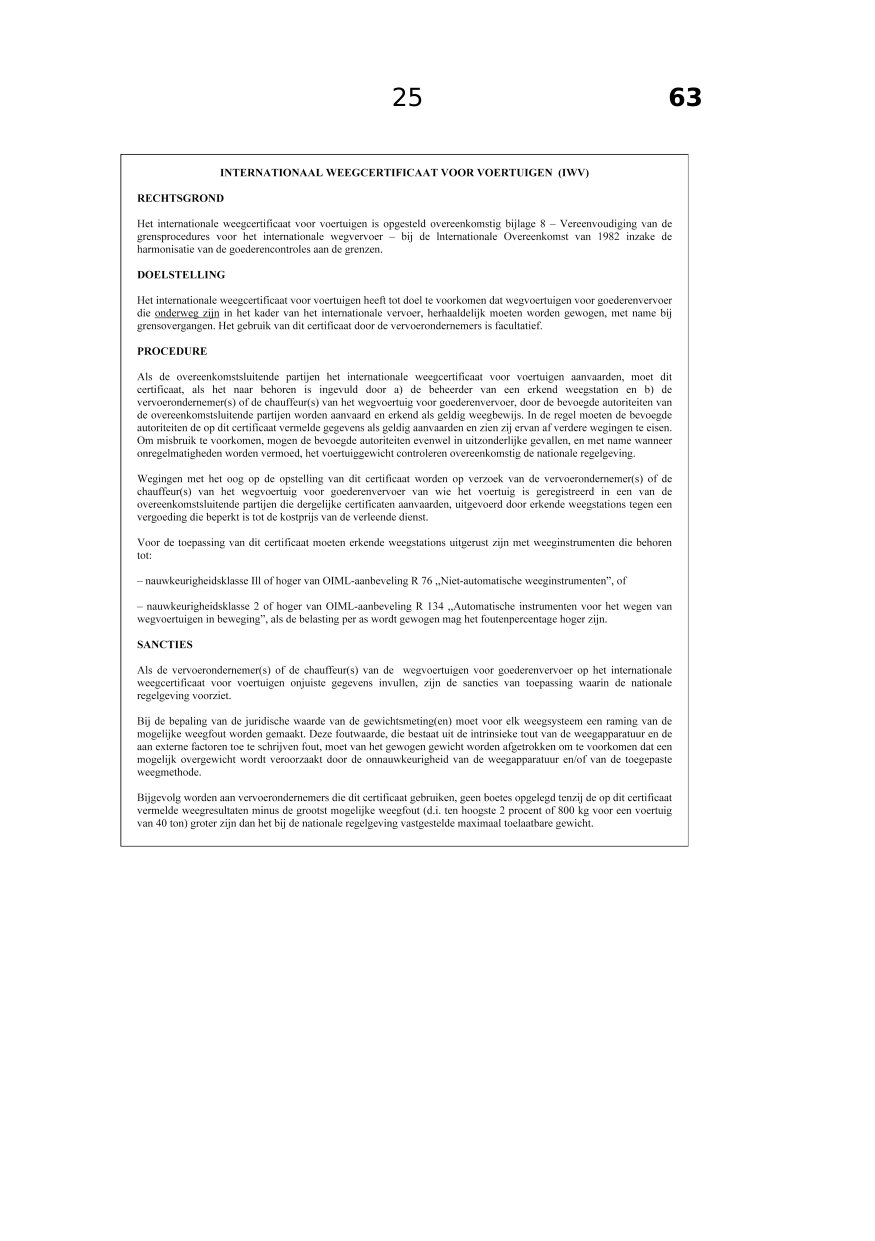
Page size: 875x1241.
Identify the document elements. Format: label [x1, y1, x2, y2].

picture [118, 151, 691, 849]
